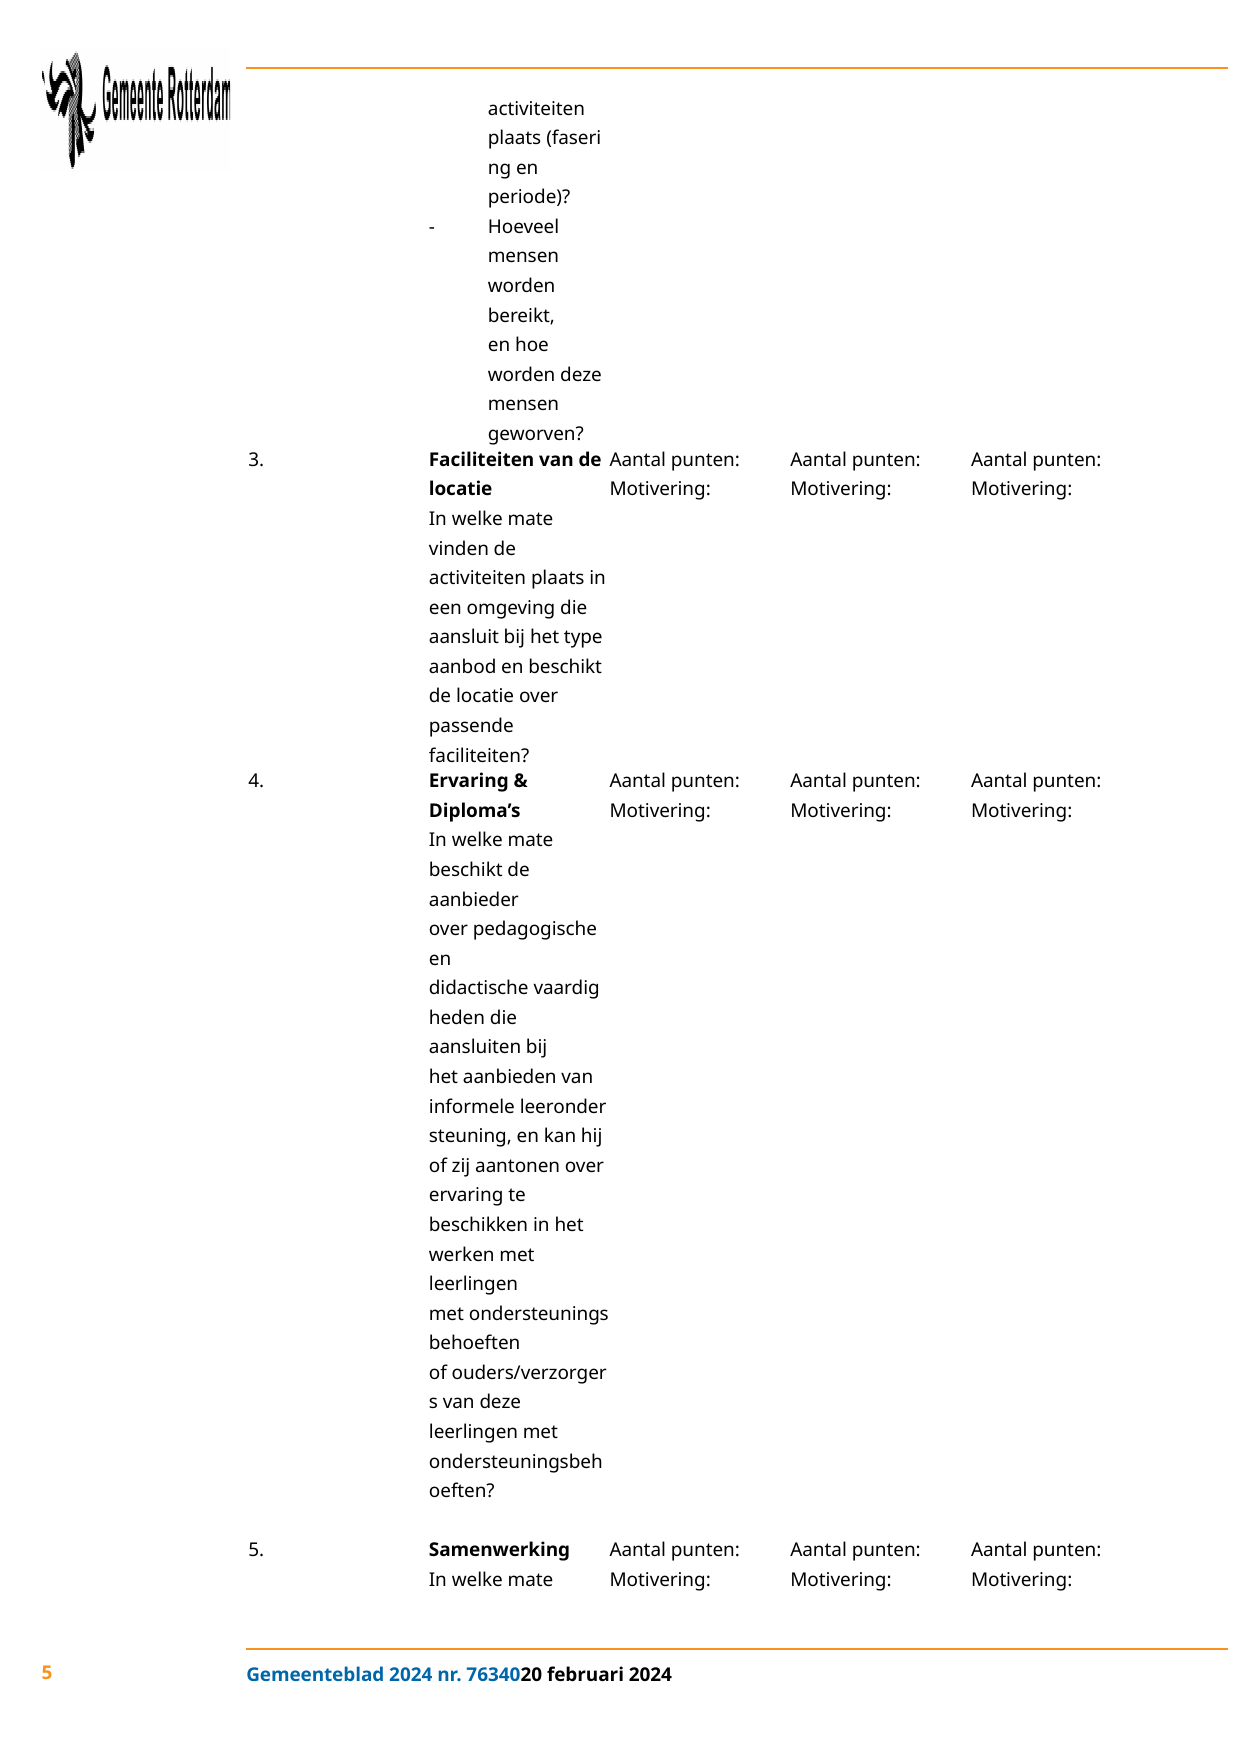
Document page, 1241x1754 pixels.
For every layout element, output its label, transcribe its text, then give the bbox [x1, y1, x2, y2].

table_cell Faciliteiten van de locatie In welke mate vinden de activiteiten plaats in een omgeving die aansluit bij het type aanbod en beschikt de locatie over passende faciliteiten? [429, 446, 609, 767]
table_cell [248, 95, 429, 446]
table_header 5. [248, 1536, 429, 1591]
table_header Aantal punten: Motivering: [609, 1536, 790, 1591]
table_cell [790, 95, 971, 446]
table_cell Aantal punten: Motivering: [609, 446, 790, 767]
table_header Aantal punten: Motivering: [971, 1536, 1152, 1591]
table_cell [609, 95, 790, 446]
table_cell Aantal punten: Motivering: [790, 446, 971, 767]
table_cell Aantal punten: Motivering: [790, 768, 971, 1503]
table_header Aantal punten: Motivering: [790, 1536, 971, 1591]
table_cell Ervaring & Diploma’s In welke mate beschikt de aanbieder over pedagogische en didactische vaardigheden die aansluiten bij het aanbieden van informele leerondersteuning, en kan hij of zij aantonen over ervaring te beschikken in het werken met leerlingen met ondersteuningsbehoeften of ouders/verzorgers van deze leerlingen met ondersteuningsbehoeften? [429, 768, 609, 1503]
table_cell activiteiten plaats (fasering en periode)? Hoeveel mensen worden bereikt, en hoe worden deze mensen geworven? [429, 95, 609, 446]
picture [41, 47, 231, 172]
table_cell Aantal punten: Motivering: [971, 768, 1152, 1503]
table_cell Aantal punten: Motivering: [971, 446, 1152, 767]
table_cell 3. [248, 446, 429, 767]
table_cell 4. [248, 768, 429, 1503]
table_cell [971, 95, 1152, 446]
table_header Samenwerking In welke mate [429, 1536, 609, 1591]
table_cell Aantal punten: Motivering: [609, 768, 790, 1503]
